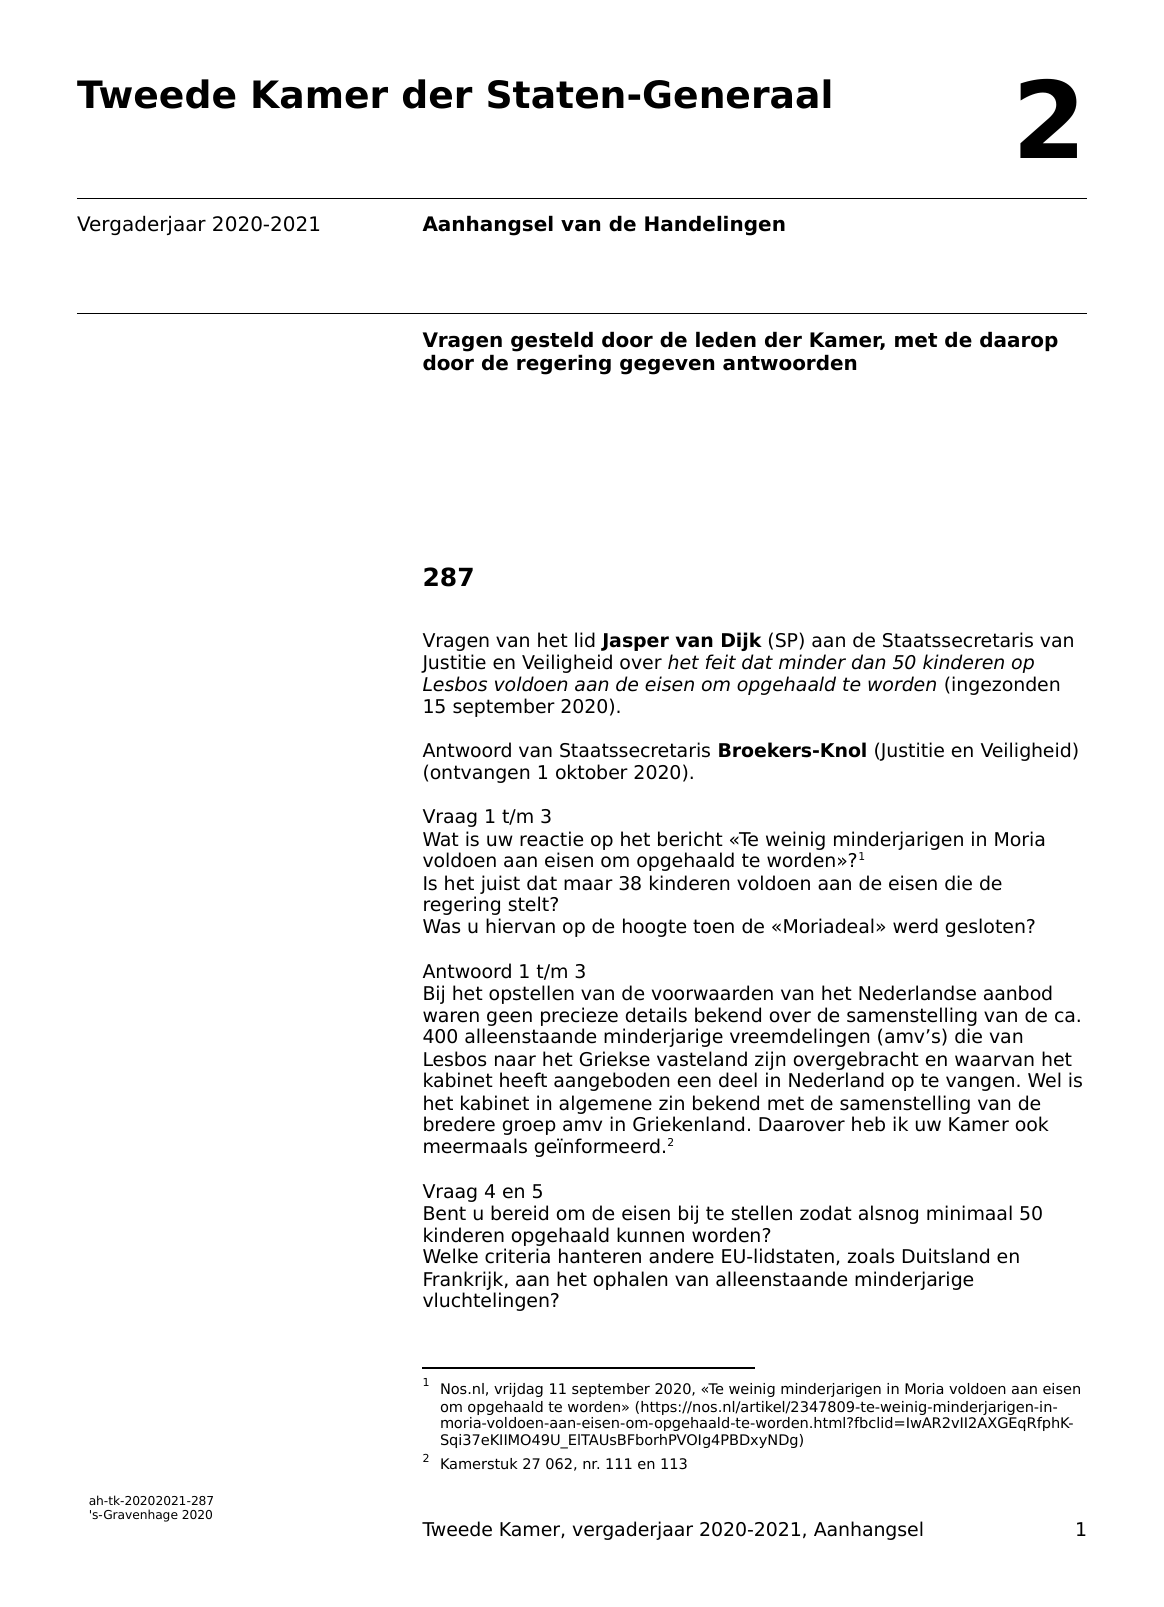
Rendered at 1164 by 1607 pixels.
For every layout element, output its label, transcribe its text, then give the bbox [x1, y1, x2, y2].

table_cell Aanhangsel van de Handelingen [422, 199, 1087, 313]
table_cell [77, 314, 422, 375]
text Vragen van het lid Jasper van Dijk (SP) aan de Staatssecretaris van Justitie en Veiligheid over het feit dat minder dan 50 kinderen op Lesbos voldoen aan de eisen om opgehaald te worden (ingezonden 15 september 2020). [422, 630, 1087, 718]
text Nos.nl, vrijdag 11 september 2020, «Te weinig minderjarigen in Moria voldoen aan eisen om opgehaald te worden» (https://nos.nl/artikel/2347809-te-weinig-minderjarigen-in-moria-voldoen-aan-eisen-om-opgehaald-te-worden.html?fbclid=IwAR2vII2AXGEqRfphK-Sqi37eKIIMO49U_ElTAUsBFborhPVOIg4PBDxyNDg) [422, 1377, 1087, 1449]
text Bent u bereid om de eisen bij te stellen zodat alsnog minimaal 50 kinderen opgehaald kunnen worden? [422, 1202, 1087, 1246]
text Kamerstuk 27 062, nr. 111 en 113 [422, 1452, 1087, 1474]
text Was u hiervan op de hoogte toen de «Moriadeal» werd gesloten? [422, 916, 1087, 938]
text Bij het opstellen van de voorwaarden van het Nederlandse aanbod waren geen precieze details bekend over de samenstelling van de ca. 400 alleenstaande minderjarige vreemdelingen (amv’s) die van Lesbos naar het Griekse vasteland zijn overgebracht en waarvan het kabinet heeft aangeboden een deel in Nederland op te vangen. Wel is het kabinet in algemene zin bekend met de samenstelling van de bredere groep amv in Griekenland. Daarover heb ik uw Kamer ook meermaals geïnformeerd. [422, 982, 1087, 1158]
text ah-tk-20202021-287 [88, 1494, 323, 1508]
text 's-Gravenhage 2020 [88, 1508, 323, 1522]
table_cell Vragen gesteld door de leden der Kamer, met de daarop door de regering gegeven antwoorden [422, 314, 1087, 375]
text Vraag 1 t/m 3 [422, 806, 1087, 828]
text Welke criteria hanteren andere EU-lidstaten, zoals Duitsland en Frankrijk, aan het ophalen van alleenstaande minderjarige vluchtelingen? [422, 1246, 1087, 1312]
text Antwoord van Staatssecretaris Broekers-Knol (Justitie en Veiligheid) (ontvangen 1 oktober 2020). [422, 740, 1087, 784]
table_cell Vergaderjaar 2020-2021 [77, 199, 422, 313]
text Wat is uw reactie op het bericht «Te weinig minderjarigen in Moria voldoen aan eisen om opgehaald te worden»? [422, 828, 1087, 872]
text Is het juist dat maar 38 kinderen voldoen aan de eisen die de regering stelt? [422, 872, 1087, 916]
table_header 2 [886, 59, 1087, 198]
text 287 [422, 563, 1087, 592]
text Vraag 4 en 5 [422, 1181, 1087, 1202]
table_header Tweede Kamer der Staten-Generaal [77, 59, 886, 198]
text Antwoord 1 t/m 3 [422, 961, 1087, 982]
